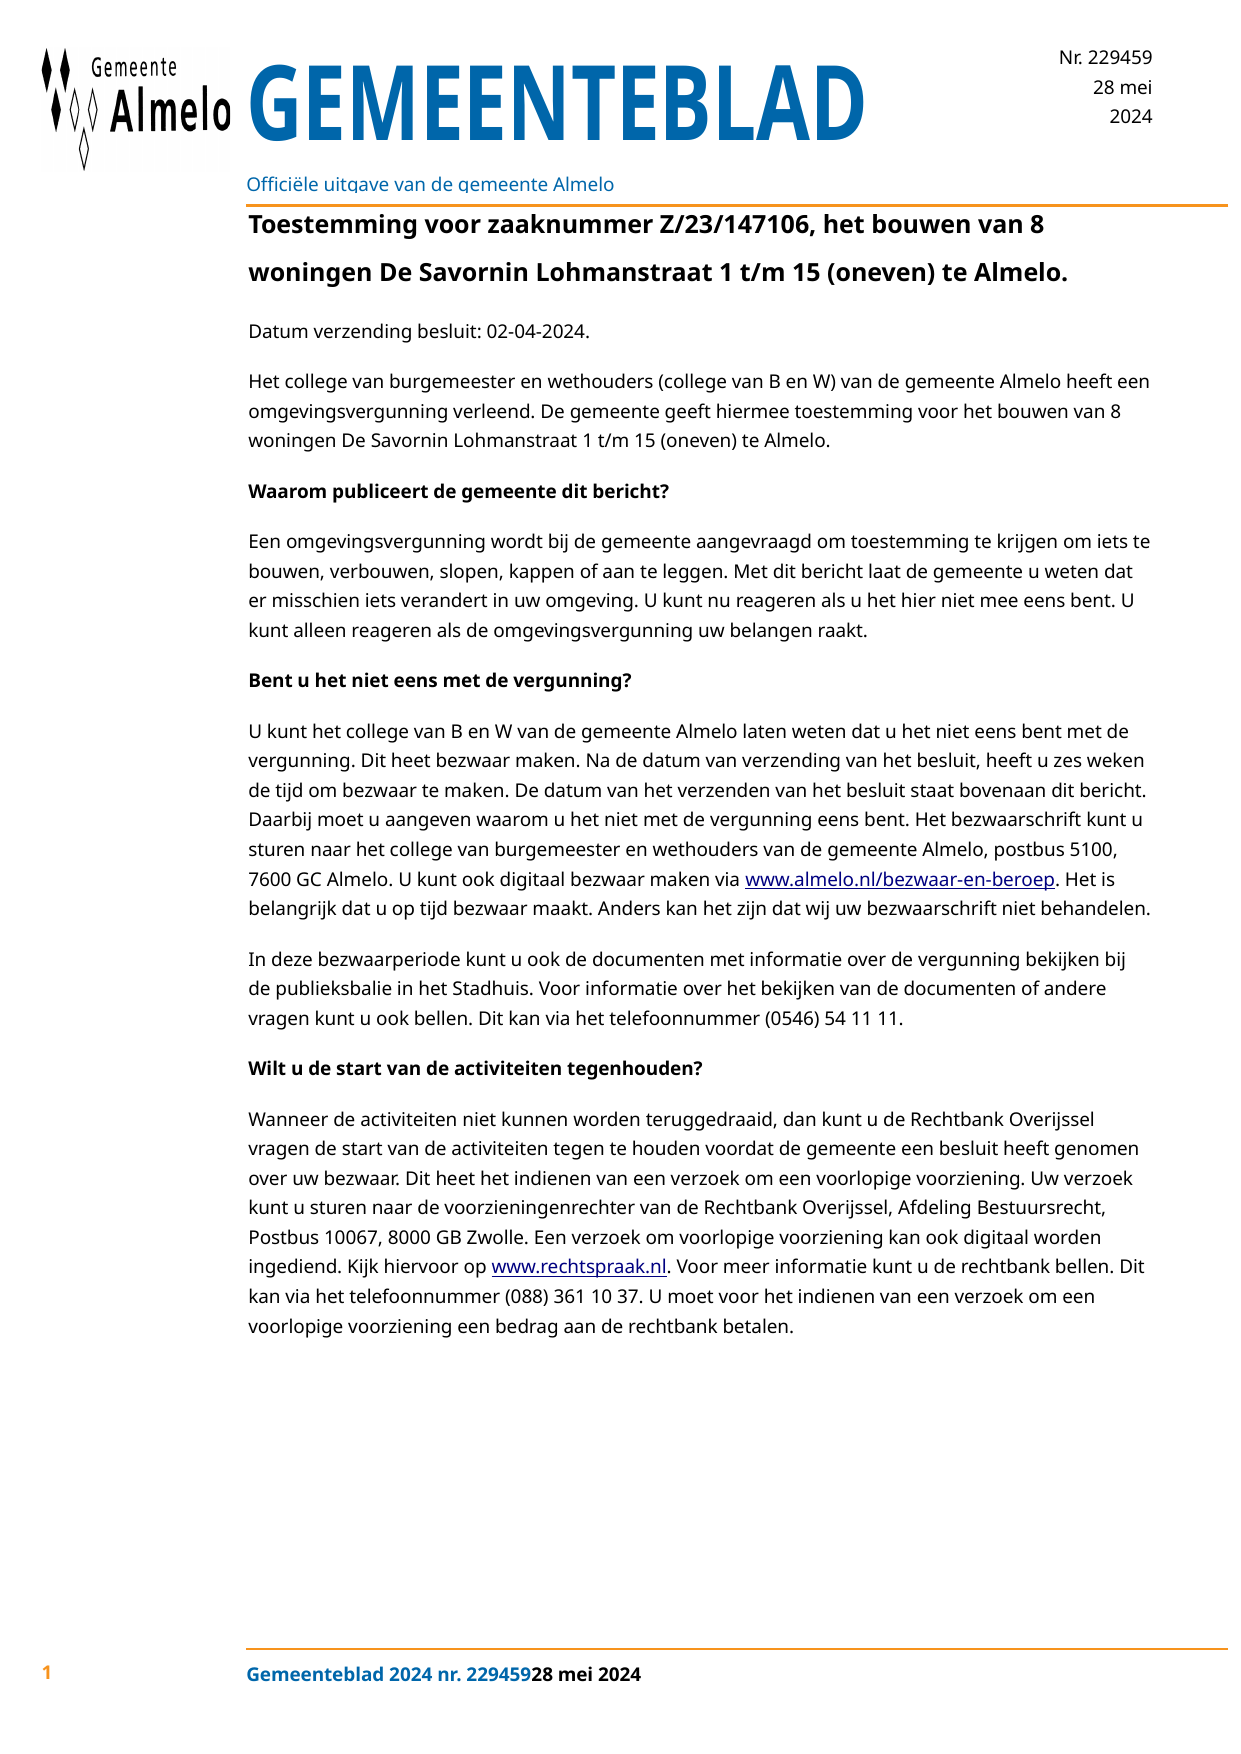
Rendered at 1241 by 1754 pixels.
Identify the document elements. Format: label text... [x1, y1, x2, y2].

text Toestemming voor zaaknummer Z/23/147106, het bouwen van 8 woningen De Savornin Lohmanstraat 1 t/m 15 (oneven) te Almelo. [248, 207, 1152, 288]
picture [41, 47, 231, 172]
text In deze bezwaarperiode kunt u ook de documenten met informatie over de vergunning bekijken bij de publieksbalie in het Stadhuis. Voor informatie over het bekijken van de documenten of andere vragen kunt u ook bellen. Dit kan via het telefoonnummer (0546) 54 11 11. [248, 946, 1152, 1031]
text Een omgevingsvergunning wordt bij de gemeente aangevraagd om toestemming te krijgen om iets te bouwen, verbouwen, slopen, kappen of aan te leggen. Met dit bericht laat de gemeente u weten dat er misschien iets verandert in uw omgeving. U kunt nu reageren als u het hier niet mee eens bent. U kunt alleen reageren als de omgevingsvergunning uw belangen raakt. [248, 528, 1152, 643]
text Waarom publiceert de gemeente dit bericht? [248, 478, 1152, 504]
text Het college van burgemeester en wethouders (college van B en W) van de gemeente Almelo heeft een omgevingsvergunning verleend. De gemeente geeft hiermee toestemming voor het bouwen van 8 woningen De Savornin Lohmanstraat 1 t/m 15 (oneven) te Almelo. [248, 368, 1152, 453]
text Wilt u de start van de activiteiten tegenhouden? [248, 1055, 1152, 1081]
text U kunt het college van B en W van de gemeente Almelo laten weten dat u het niet eens bent met de vergunning. Dit heet bezwaar maken. Na de datum van verzending van het besluit, heeft u zes weken de tijd om bezwaar te maken. De datum van het verzenden van het besluit staat bovenaan dit bericht. Daarbij moet u aangeven waarom u het niet met de vergunning eens bent. Het bezwaarschrift kunt u sturen naar het college van burgemeester en wethouders van de gemeente Almelo, postbus 5100, 7600 GC Almelo. U kunt ook digitaal bezwaar maken via www.almelo.nl/bezwaar-en-beroep. Het is belangrijk dat u op tijd bezwaar maakt. Anders kan het zijn dat wij uw bezwaarschrift niet behandelen. [248, 718, 1152, 921]
text Wanneer de activiteiten niet kunnen worden teruggedraaid, dan kunt u de Rechtbank Overijssel vragen de start van de activiteiten tegen te houden voordat de gemeente een besluit heeft genomen over uw bezwaar. Dit heet het indienen van een verzoek om een voorlopige voorziening. Uw verzoek kunt u sturen naar de voorzieningenrechter van de Rechtbank Overijssel, Afdeling Bestuursrecht, Postbus 10067, 8000 GB Zwolle. Een verzoek om voorlopige voorziening kan ook digitaal worden ingediend. Kijk hiervoor op www.rechtspraak.nl. Voor meer informatie kunt u de rechtbank bellen. Dit kan via het telefoonnummer (088) 361 10 37. U moet voor het indienen van een verzoek om een voorlopige voorziening een bedrag aan de rechtbank betalen. [248, 1106, 1152, 1339]
text Bent u het niet eens met de vergunning? [248, 667, 1152, 693]
text Datum verzending besluit: 02-04-2024. [248, 318, 1152, 344]
